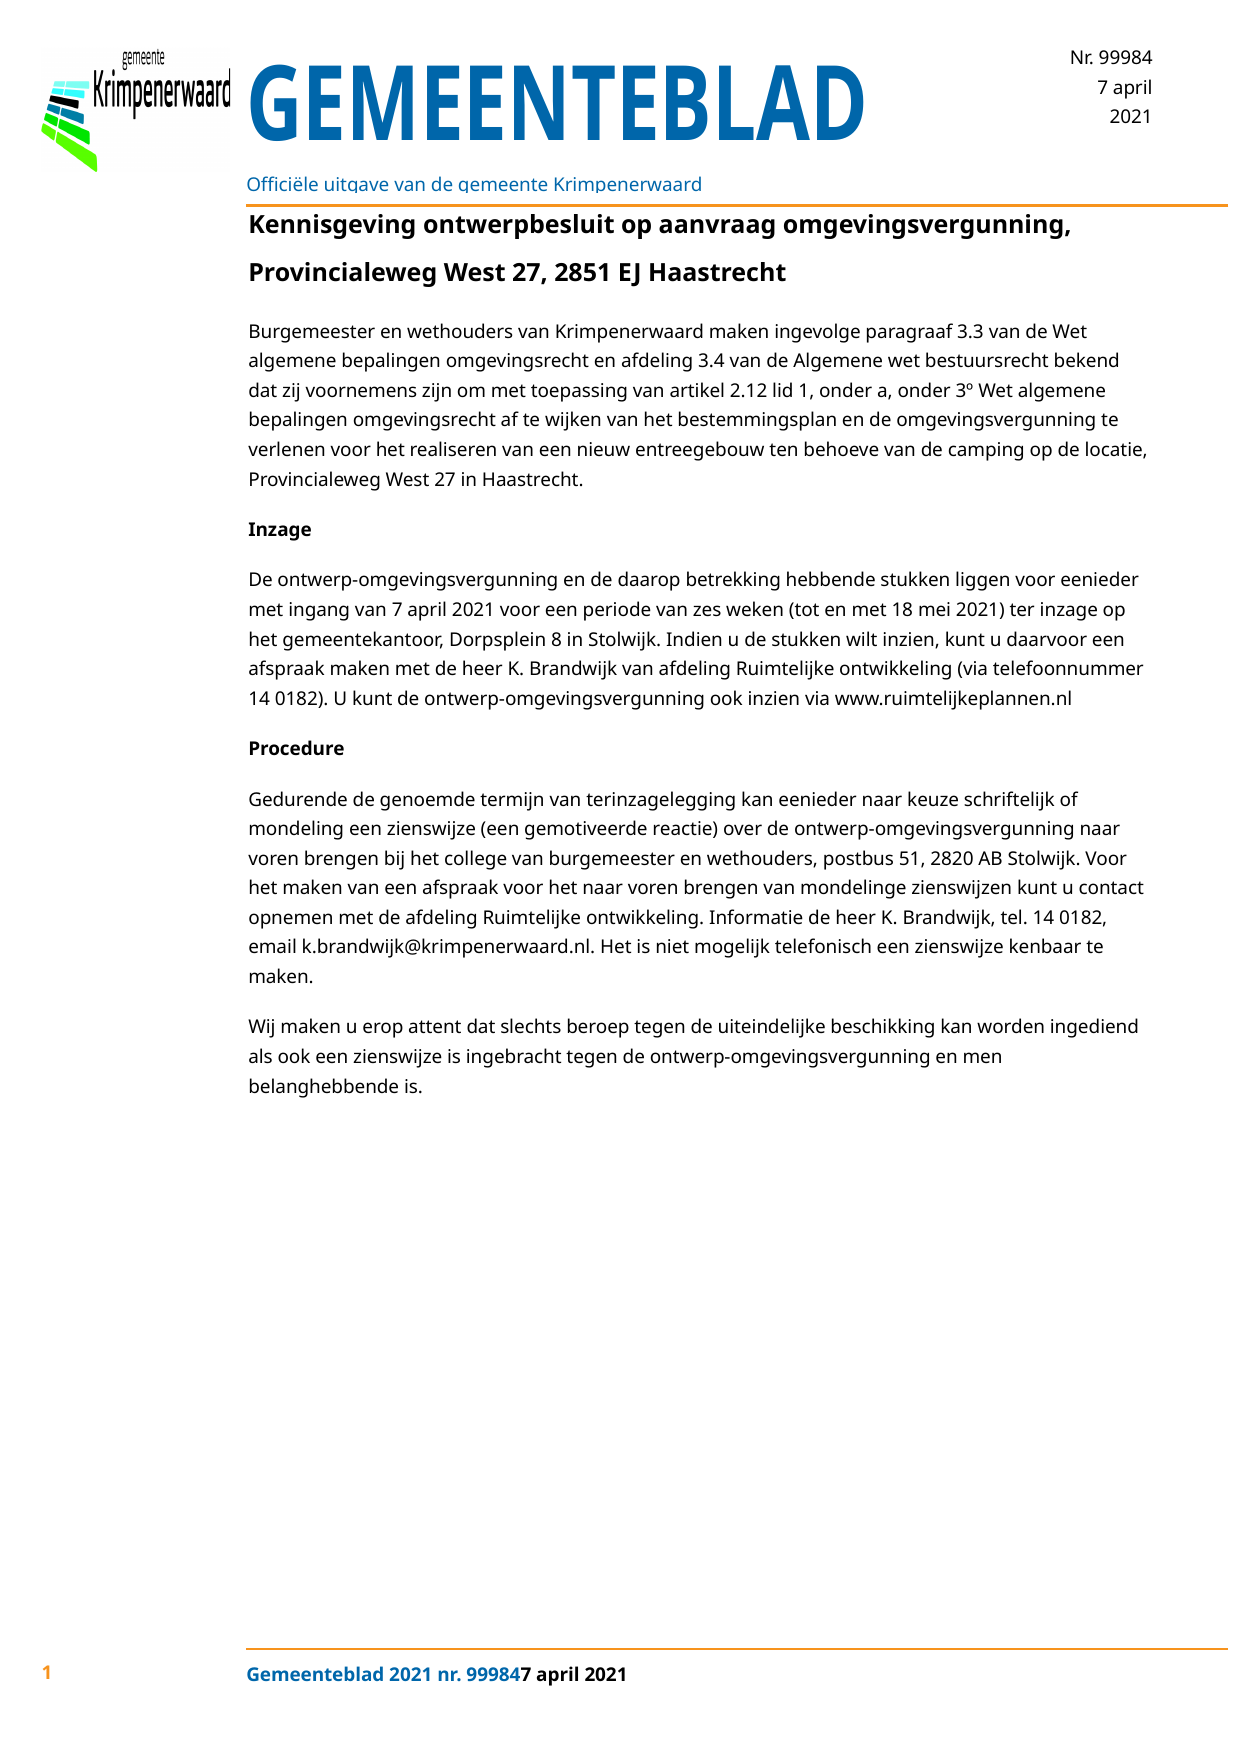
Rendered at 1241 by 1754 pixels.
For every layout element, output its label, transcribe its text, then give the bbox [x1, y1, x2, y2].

picture [41, 47, 231, 172]
text Gedurende de genoemde termijn van terinzagelegging kan eenieder naar keuze schriftelijk of mondeling een zienswijze (een gemotiveerde reactie) over de ontwerp-omgevingsvergunning naar voren brengen bij het college van burgemeester en wethouders, postbus 51, 2820 AB Stolwijk. Voor het maken van een afspraak voor het naar voren brengen van mondelinge zienswijzen kunt u contact opnemen met de afdeling Ruimtelijke ontwikkeling. Informatie de heer K. Brandwijk, tel. 14 0182, email k.brandwijk@krimpenerwaard.nl. Het is niet mogelijk telefonisch een zienswijze kenbaar te maken. [248, 786, 1152, 989]
text Burgemeester en wethouders van Krimpenerwaard maken ingevolge paragraaf 3.3 van de Wet algemene bepalingen omgevingsrecht en afdeling 3.4 van de Algemene wet bestuursrecht bekend dat zij voornemens zijn om met toepassing van artikel 2.12 lid 1, onder a, onder 3º Wet algemene bepalingen omgevingsrecht af te wijken van het bestemmingsplan en de omgevingsvergunning te verlenen voor het realiseren van een nieuw entreegebouw ten behoeve van de camping op de locatie, Provincialeweg West 27 in Haastrecht. [248, 318, 1152, 492]
text Inzage [248, 516, 1152, 542]
text Wij maken u erop attent dat slechts beroep tegen de uiteindelijke beschikking kan worden ingediend als ook een zienswijze is ingebracht tegen de ontwerp-omgevingsvergunning en men belanghebbende is. [248, 1014, 1152, 1099]
text Procedure [248, 735, 1152, 761]
text Kennisgeving ontwerpbesluit op aanvraag omgevingsvergunning, Provincialeweg West 27, 2851 EJ Haastrecht [248, 207, 1152, 288]
text De ontwerp-omgevingsvergunning en de daarop betrekking hebbende stukken liggen voor eenieder met ingang van 7 april 2021 voor een periode van zes weken (tot en met 18 mei 2021) ter inzage op het gemeentekantoor, Dorpsplein 8 in Stolwijk. Indien u de stukken wilt inzien, kunt u daarvoor een afspraak maken met de heer K. Brandwijk van afdeling Ruimtelijke ontwikkeling (via telefoonnummer 14 0182). U kunt de ontwerp-omgevingsvergunning ook inzien via www.ruimtelijkeplannen.nl [248, 567, 1152, 711]
